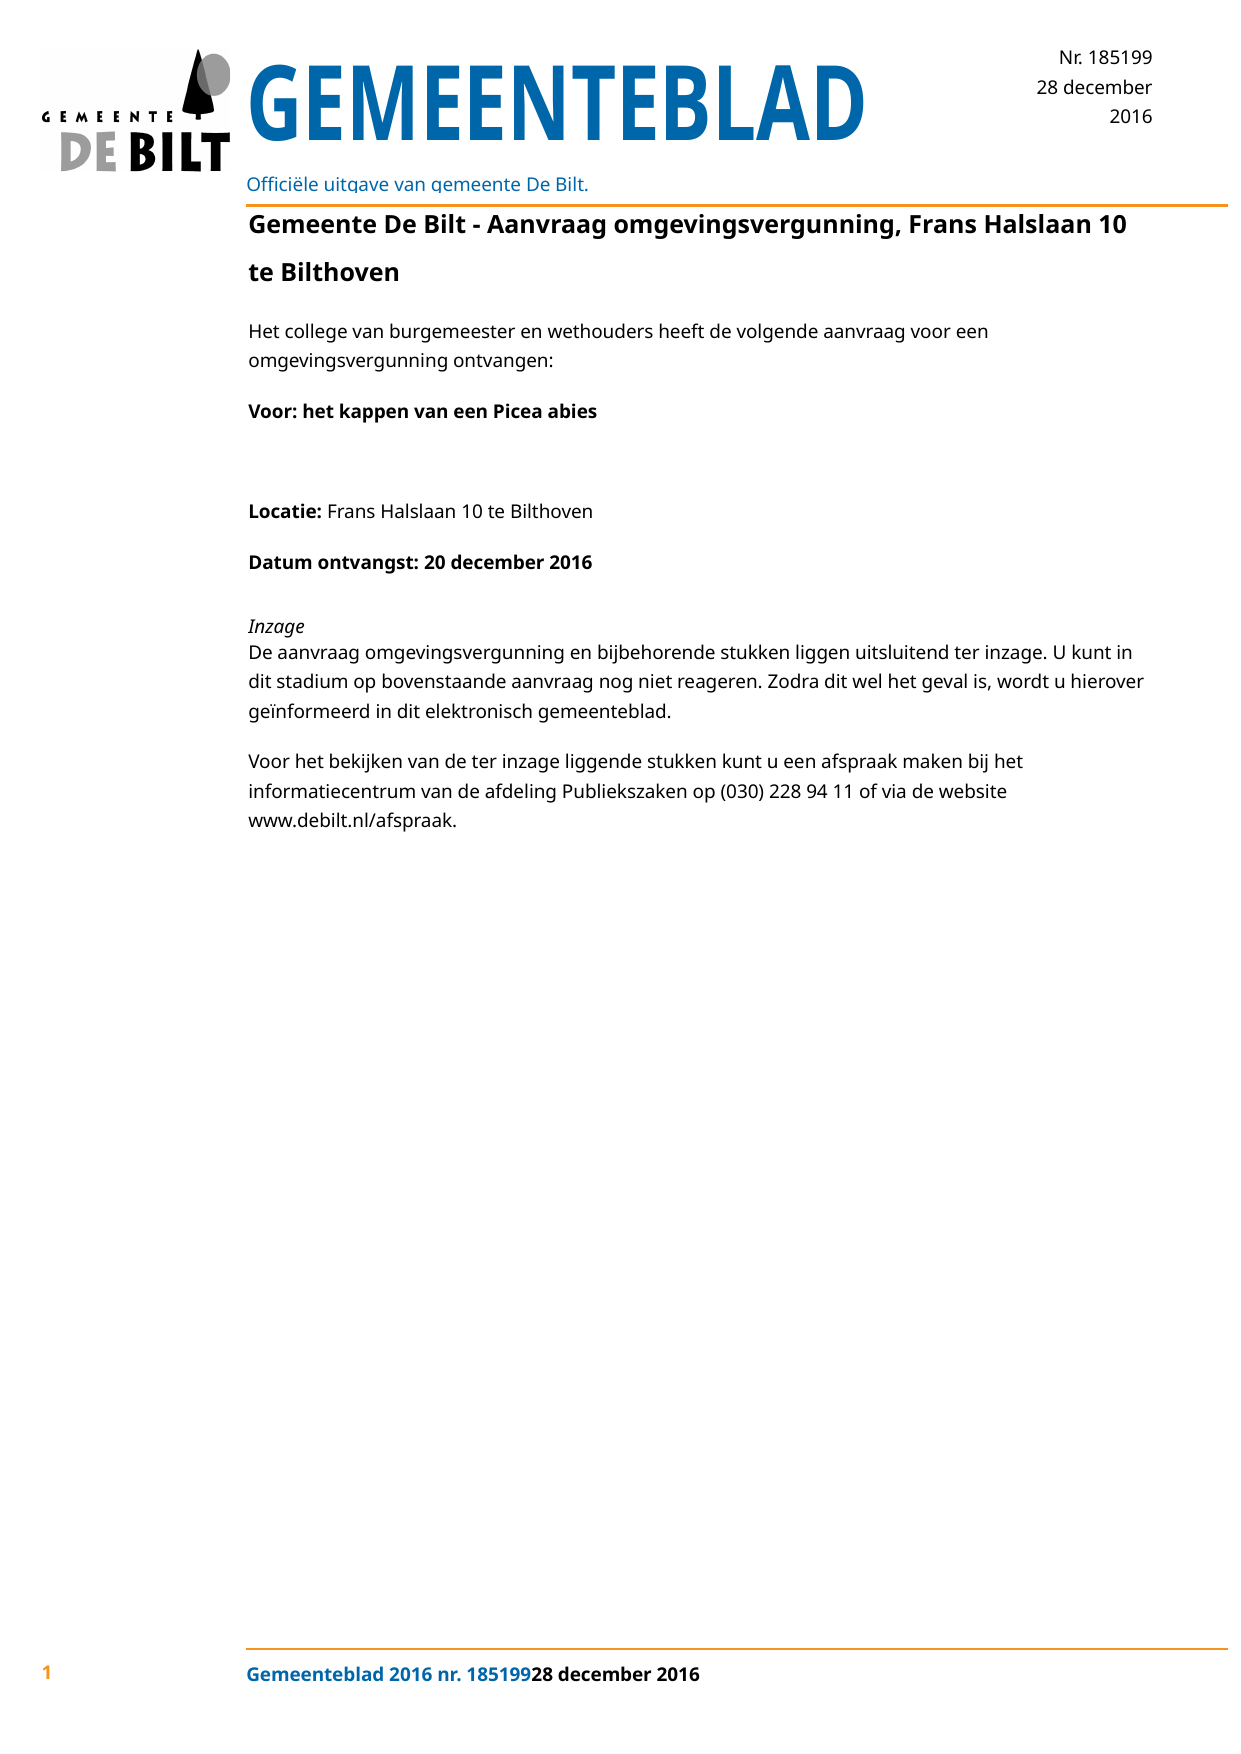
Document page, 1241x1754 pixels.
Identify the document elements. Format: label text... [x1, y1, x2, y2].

text Voor het bekijken van de ter inzage liggende stukken kunt u een afspraak maken bij het informatiecentrum van de afdeling Publiekszaken op (030) 228 94 11 of via de website www.debilt.nl/afspraak. [248, 748, 1152, 833]
picture [41, 47, 231, 172]
text Locatie: Frans Halslaan 10 te Bilthoven [248, 499, 1152, 524]
text Gemeente De Bilt - Aanvraag omgevingsvergunning, Frans Halslaan 10 te Bilthoven [248, 207, 1152, 288]
text De aanvraag omgevingsvergunning en bijbehorende stukken liggen uitsluitend ter inzage. U kunt in dit stadium op bovenstaande aanvraag nog niet reageren. Zodra dit wel het geval is, wordt u hierover geïnformeerd in dit elektronisch gemeenteblad. [248, 639, 1152, 724]
text Inzage [248, 613, 1152, 639]
text Datum ontvangst: 20 december 2016 [248, 549, 1152, 575]
text Het college van burgemeester en wethouders heeft de volgende aanvraag voor een omgevingsvergunning ontvangen: [248, 318, 1152, 373]
text Voor: het kappen van een Picea abies [248, 398, 1152, 424]
